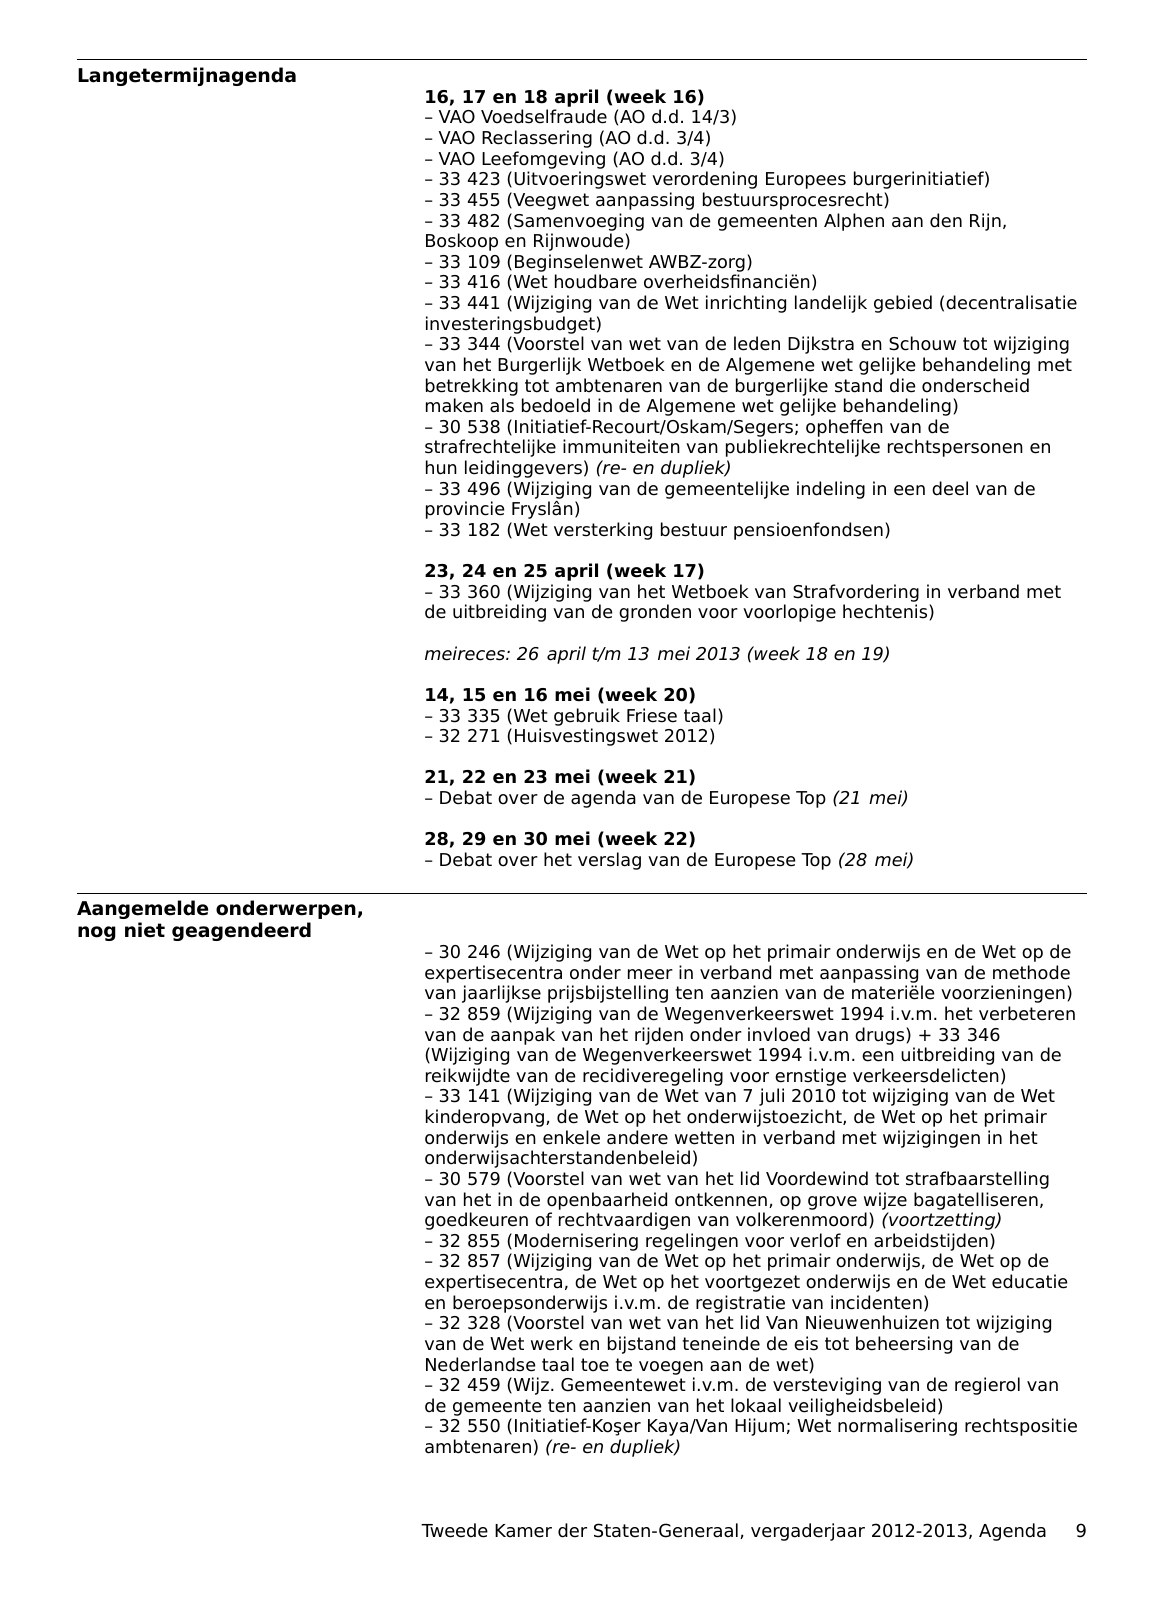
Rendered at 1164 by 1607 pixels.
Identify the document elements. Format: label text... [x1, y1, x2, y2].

table_cell [77, 623, 401, 644]
table_cell [77, 211, 401, 252]
table_cell [401, 190, 418, 211]
table_cell [401, 149, 418, 169]
table_cell – 32 859 (Wijziging van de Wegenverkeerswet 1994 i.v.m. het verbeteren van de aanpak van het rijden onder invloed van drugs) + 33 346 (Wijziging van de Wegenverkeerswet 1994 i.v.m. een uitbreiding van de reikwijdte van de recidiveregeling voor ernstige verkeersdelicten) [418, 1004, 1087, 1086]
table_cell – 33 360 (Wijziging van het Wetboek van Strafvordering in verband met de uitbreiding van de gronden voor voorlopige hechtenis) [418, 582, 1087, 623]
table_cell – 33 344 (Voorstel van wet van de leden Dijkstra en Schouw tot wijziging van het Burgerlijk Wetboek en de Algemene wet gelijke behandeling met betrekking tot ambtenaren van de burgerlijke stand die onderscheid maken als bedoeld in de Algemene wet gelijke behandeling) [418, 334, 1087, 417]
table_cell [77, 87, 401, 107]
table_header Langetermijnagenda [77, 60, 401, 87]
table_cell [401, 293, 418, 334]
table_cell [401, 809, 418, 829]
table_cell [401, 87, 418, 107]
table_cell [77, 1231, 401, 1251]
table_cell – 33 423 (Uitvoeringswet verordening Europees burgerinitiatief) [418, 169, 1087, 190]
table_cell [401, 108, 418, 128]
table_cell – 33 482 (Samenvoeging van de gemeenten Alphen aan den Rijn, Boskoop en Rijnwoude) [418, 211, 1087, 252]
table_cell [77, 1086, 401, 1169]
table_cell meireces: 26 april t/m 13 mei 2013 (week 18 en 19) [418, 644, 1087, 664]
table_cell [77, 644, 401, 664]
table_cell [401, 706, 418, 726]
table_cell [418, 541, 1087, 561]
table_cell [77, 582, 401, 623]
table_cell – 33 141 (Wijziging van de Wet van 7 juli 2010 tot wijziging van de Wet kinderopvang, de Wet op het onderwijstoezicht, de Wet op het primair onderwijs en enkele andere wetten in verband met wijzigingen in het onderwijsachterstandenbeleid) [418, 1086, 1087, 1169]
table_cell – VAO Reclassering (AO d.d. 3/4) [418, 128, 1087, 149]
table_cell [77, 1313, 401, 1375]
table_cell [77, 479, 401, 520]
table_cell – 32 459 (Wijz. Gemeentewet i.v.m. de versteviging van de regierol van de gemeente ten aanzien van het lokaal veiligheidsbeleid) [418, 1375, 1087, 1416]
table_cell [77, 169, 401, 190]
table_cell – 33 441 (Wijziging van de Wet inrichting landelijk gebied (decentralisatie investeringsbudget) [418, 293, 1087, 334]
table_cell – 30 538 (Initiatief-Recourt/Oskam/Segers; opheffen van de strafrechtelijke immuniteiten van publiekrechtelijke rechtspersonen en hun leidinggevers) (re- en dupliek) [418, 417, 1087, 479]
table_cell [401, 479, 418, 520]
table_header [418, 60, 1087, 87]
table_cell [401, 273, 418, 293]
table_cell [77, 520, 401, 541]
table_cell [401, 1004, 418, 1086]
table_cell [401, 1086, 418, 1169]
table_cell [77, 334, 401, 417]
table_cell [401, 664, 418, 685]
table_cell [401, 169, 418, 190]
table_cell [401, 623, 418, 644]
table_cell [77, 942, 401, 1004]
table_cell – 33 455 (Veegwet aanpassing bestuursprocesrecht) [418, 190, 1087, 211]
table_cell [401, 1251, 418, 1313]
table_cell – Debat over het verslag van de Europese Top (28 mei) [418, 850, 1087, 871]
table_cell [77, 149, 401, 169]
table_cell [77, 726, 401, 747]
table_cell – 33 182 (Wet versterking bestuur pensioenfondsen) [418, 520, 1087, 541]
table_cell [401, 1375, 418, 1416]
table_cell – 32 328 (Voorstel van wet van het lid Van Nieuwenhuizen tot wijziging van de Wet werk en bijstand teneinde de eis tot beheersing van de Nederlandse taal toe te voegen aan de wet) [418, 1313, 1087, 1375]
table_cell [77, 768, 401, 788]
table_cell – 32 271 (Huisvestingswet 2012) [418, 726, 1087, 747]
table_cell [401, 942, 418, 1004]
table_cell [77, 128, 401, 149]
table_cell [401, 829, 418, 850]
table_cell – 33 109 (Beginselenwet AWBZ-zorg) [418, 252, 1087, 272]
table_cell [401, 211, 418, 252]
table_cell – 32 857 (Wijziging van de Wet op het primair onderwijs, de Wet op de expertisecentra, de Wet op het voortgezet onderwijs en de Wet educatie en beroepsonderwijs i.v.m. de registratie van incidenten) [418, 1251, 1087, 1313]
table_cell [77, 850, 401, 871]
table_cell – 33 335 (Wet gebruik Friese taal) [418, 706, 1087, 726]
table_cell [401, 561, 418, 582]
table_header [401, 894, 418, 942]
table_cell [401, 1231, 418, 1251]
table_cell [77, 788, 401, 809]
table_cell 16, 17 en 18 april (week 16) [418, 87, 1087, 107]
table_cell [77, 541, 401, 561]
table_cell – 32 855 (Modernisering regelingen voor verlof en arbeidstijden) [418, 1231, 1087, 1251]
table_cell [401, 788, 418, 809]
table_cell [77, 706, 401, 726]
table_cell [418, 809, 1087, 829]
table_cell – 33 496 (Wijziging van de gemeentelijke indeling in een deel van de provincie Fryslân) [418, 479, 1087, 520]
table_cell [77, 1004, 401, 1086]
table_cell – Debat over de agenda van de Europese Top (21 mei) [418, 788, 1087, 809]
table_cell [77, 273, 401, 293]
table_cell [77, 685, 401, 706]
table_cell [77, 190, 401, 211]
table_cell [401, 520, 418, 541]
table_cell [401, 128, 418, 149]
table_cell [401, 252, 418, 272]
table_cell [401, 541, 418, 561]
table_cell [77, 417, 401, 479]
table_cell 21, 22 en 23 mei (week 21) [418, 768, 1087, 788]
table_cell [77, 293, 401, 334]
table_cell – VAO Leefomgeving (AO d.d. 3/4) [418, 149, 1087, 169]
table_cell [401, 334, 418, 417]
table_cell [401, 1169, 418, 1231]
table_cell – 30 246 (Wijziging van de Wet op het primair onderwijs en de Wet op de expertisecentra onder meer in verband met aanpassing van de methode van jaarlijkse prijsbijstelling ten aanzien van de materiële voorzieningen) [418, 942, 1087, 1004]
table_header [418, 894, 1087, 942]
table_cell [401, 644, 418, 664]
table_cell [418, 747, 1087, 767]
table_cell – VAO Voedselfraude (AO d.d. 14/3) [418, 108, 1087, 128]
table_cell [77, 1169, 401, 1231]
table_cell [77, 561, 401, 582]
table_cell [401, 768, 418, 788]
table_cell [401, 850, 418, 871]
table_cell [77, 809, 401, 829]
table_cell [401, 726, 418, 747]
table_header Aangemelde onderwerpen, nog niet geagendeerd [77, 894, 401, 942]
table_cell [77, 829, 401, 850]
table_cell [418, 623, 1087, 644]
table_cell 28, 29 en 30 mei (week 22) [418, 829, 1087, 850]
table_cell [401, 582, 418, 623]
table_cell – 30 579 (Voorstel van wet van het lid Voordewind tot strafbaarstelling van het in de openbaarheid ontkennen, op grove wijze bagatelliseren, goedkeuren of rechtvaardigen van volkerenmoord) (voortzetting) [418, 1169, 1087, 1231]
table_cell [77, 664, 401, 685]
table_header [401, 60, 418, 87]
table_cell 14, 15 en 16 mei (week 20) [418, 685, 1087, 706]
table_cell – 33 416 (Wet houdbare overheidsfinanciën) [418, 273, 1087, 293]
table_cell [401, 1313, 418, 1375]
table_cell [401, 685, 418, 706]
table_cell 23, 24 en 25 april (week 17) [418, 561, 1087, 582]
table_cell [77, 252, 401, 272]
table_cell [77, 747, 401, 767]
table_cell – 32 550 (Initiatief-Koşer Kaya/Van Hijum; Wet normalisering rechtspositie ambtenaren) (re- en dupliek) [418, 1416, 1087, 1458]
table_cell [401, 417, 418, 479]
table_cell [418, 664, 1087, 685]
table_cell [77, 1251, 401, 1313]
table_cell [77, 108, 401, 128]
table_cell [77, 1375, 401, 1416]
table_cell [401, 747, 418, 767]
table_cell [77, 1416, 401, 1458]
table_cell [401, 1416, 418, 1458]
